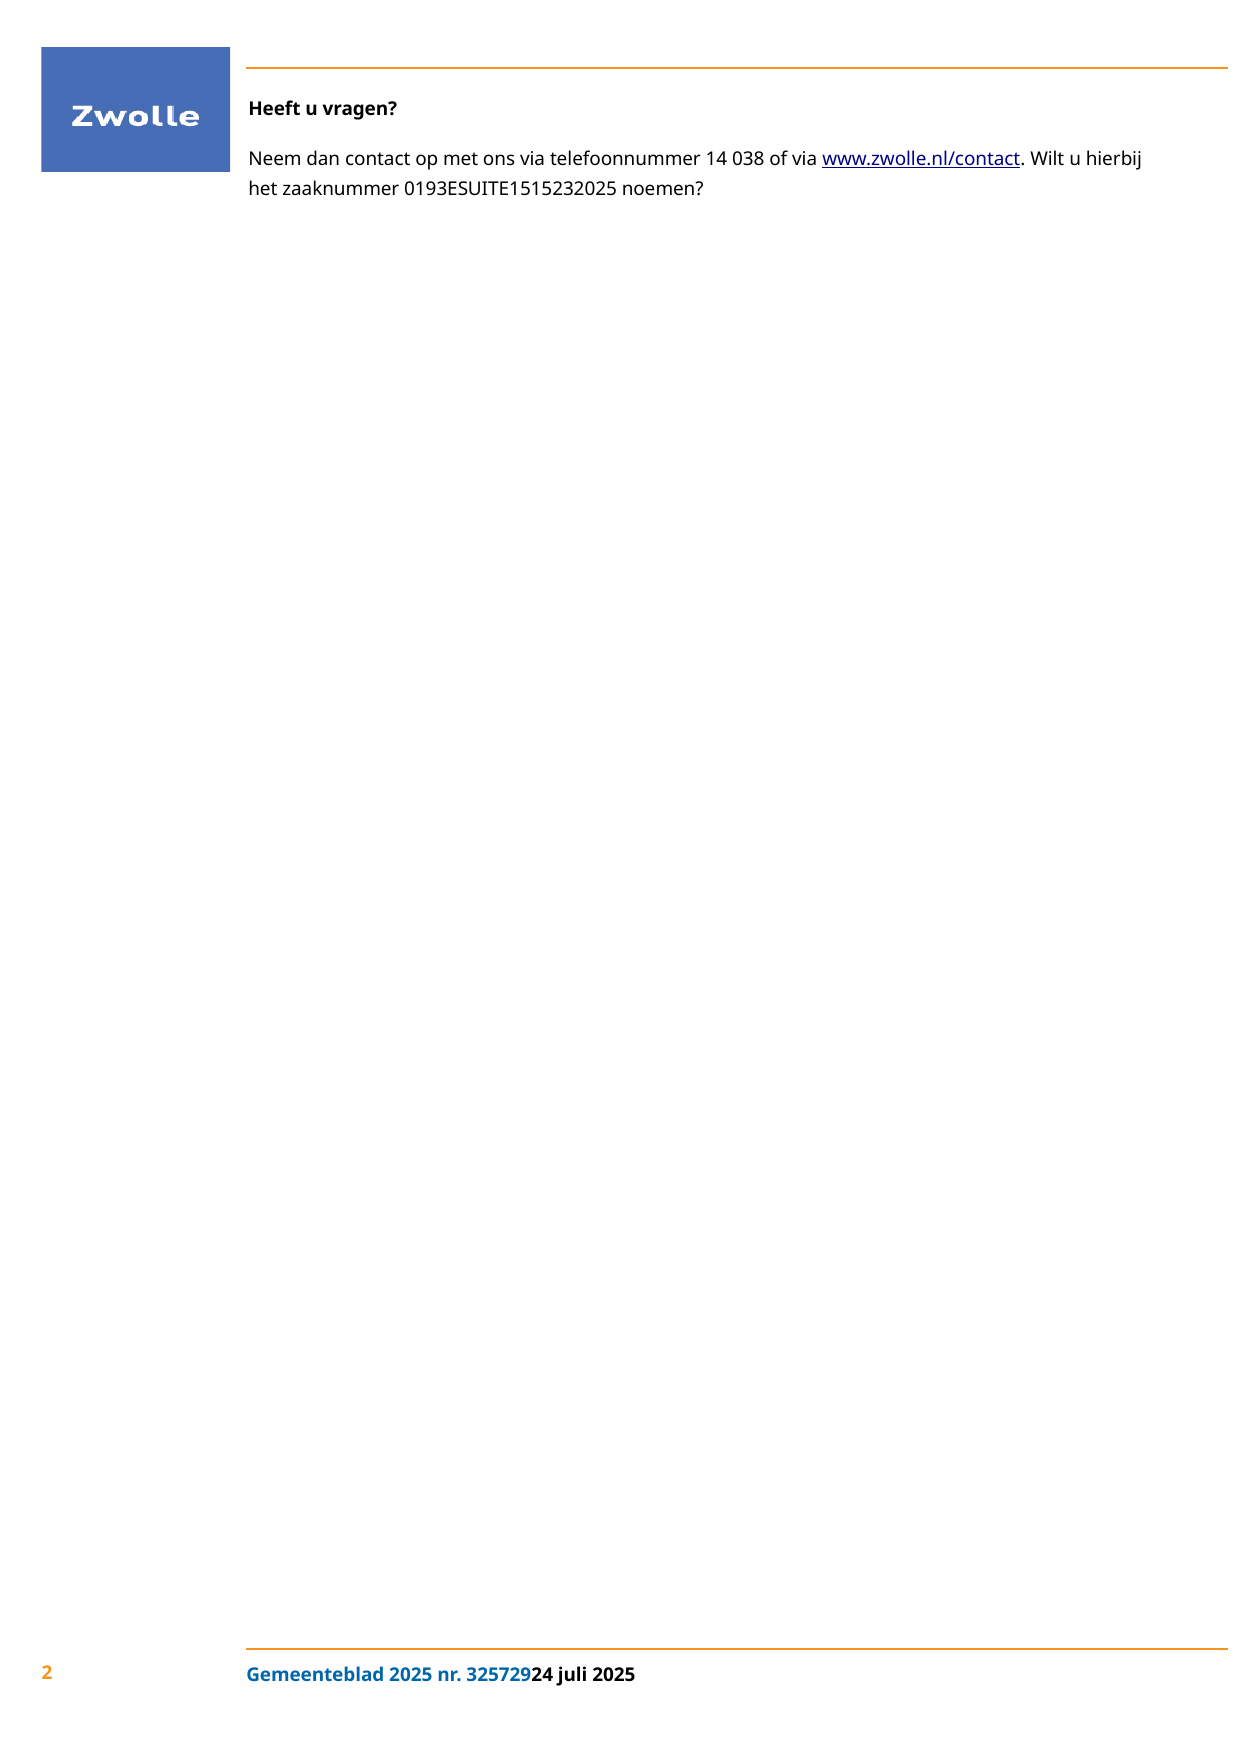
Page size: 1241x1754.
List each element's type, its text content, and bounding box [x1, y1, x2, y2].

text Neem dan contact op met ons via telefoonnummer 14 038 of via www.zwolle.nl/contact. Wilt u hierbij het zaaknummer 0193ESUITE1515232025 noemen? [248, 145, 1152, 201]
text Heeft u vragen? [248, 95, 1152, 121]
picture [41, 47, 231, 172]
